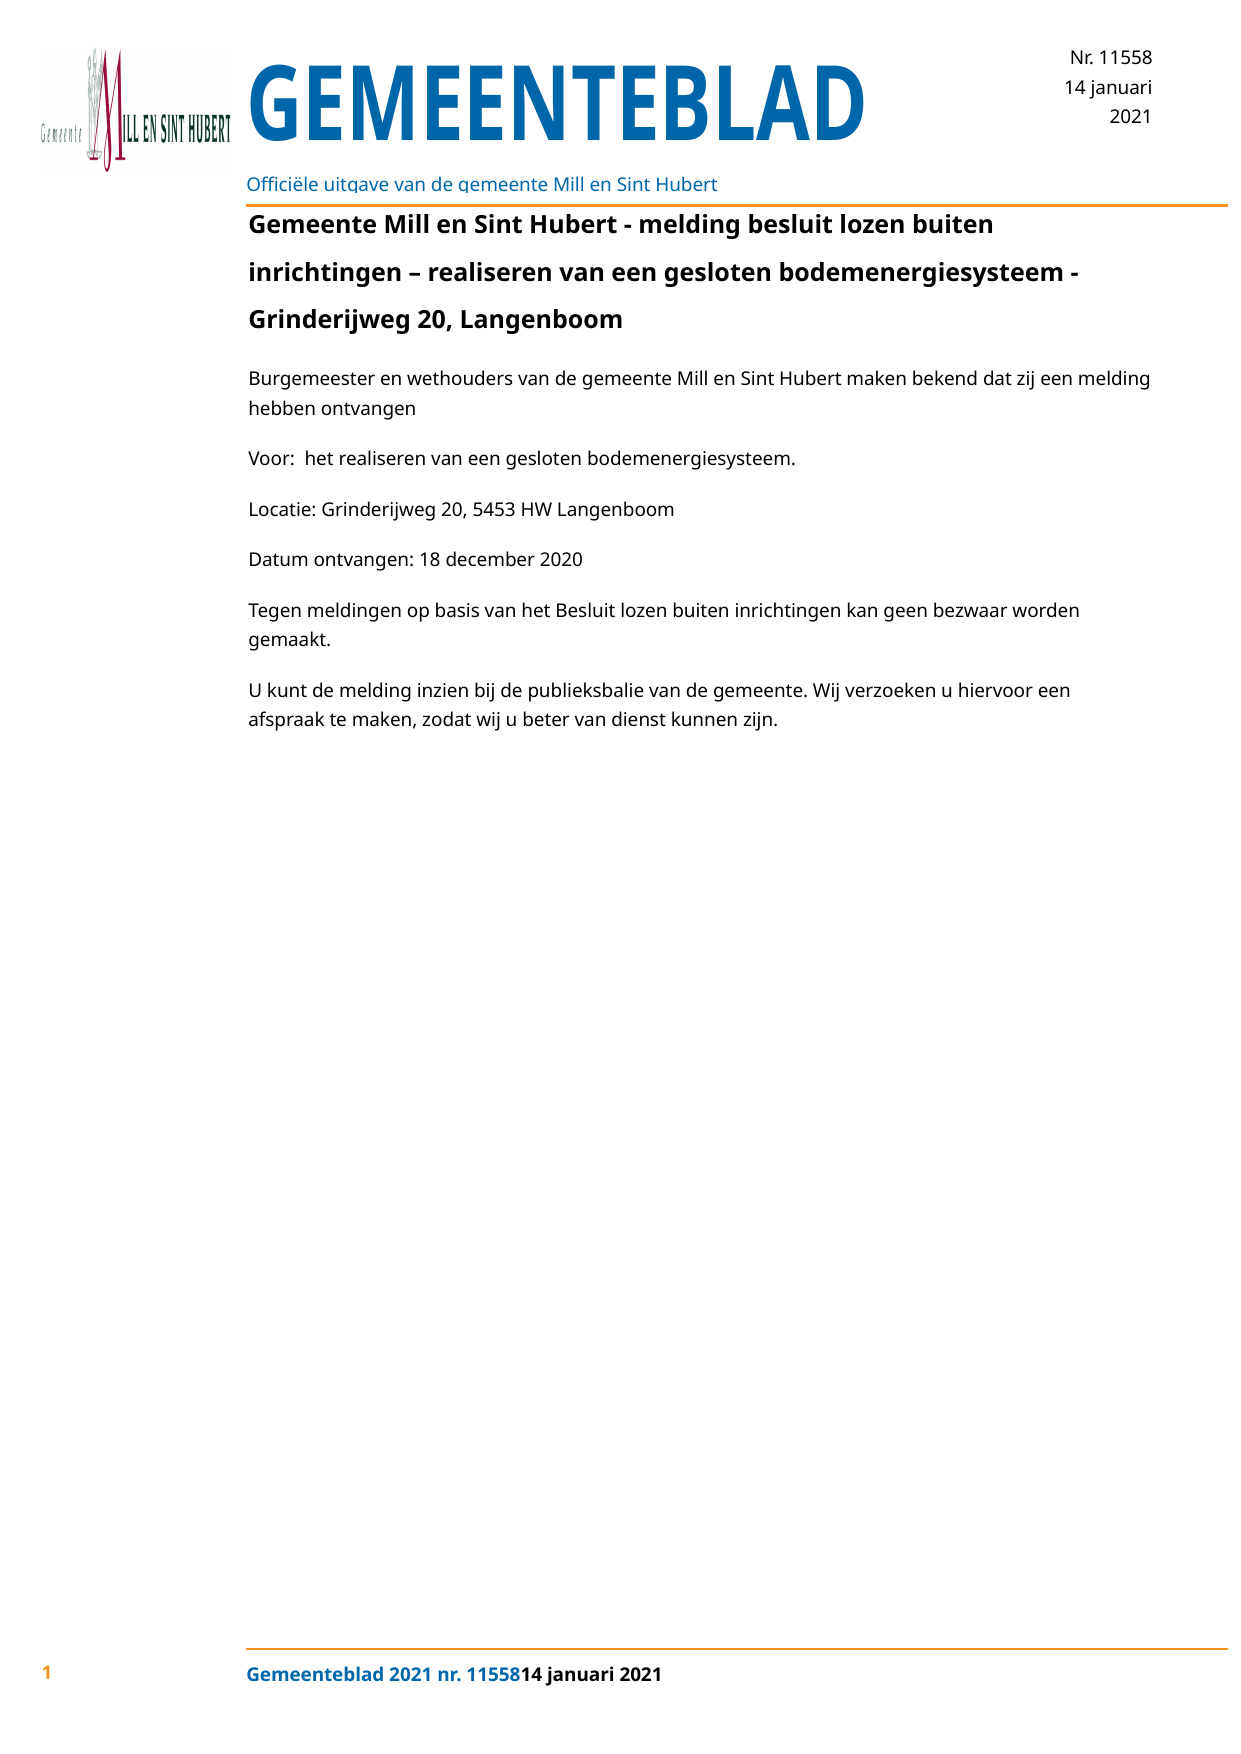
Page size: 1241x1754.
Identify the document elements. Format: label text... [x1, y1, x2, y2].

text Gemeente Mill en Sint Hubert - melding besluit lozen buiten inrichtingen – realiseren van een gesloten bodemenergiesysteem - Grinderijweg 20, Langenboom [248, 207, 1152, 336]
text Datum ontvangen: 18 december 2020 [248, 546, 1152, 572]
text Locatie: Grinderijweg 20, 5453 HW Langenboom [248, 496, 1152, 522]
picture [41, 47, 231, 172]
text Burgemeester en wethouders van de gemeente Mill en Sint Hubert maken bekend dat zij een melding hebben ontvangen [248, 366, 1152, 421]
text Tegen meldingen op basis van het Besluit lozen buiten inrichtingen kan geen bezwaar worden gemaakt. [248, 597, 1152, 652]
text U kunt de melding inzien bij de publieksbalie van de gemeente. Wij verzoeken u hiervoor een afspraak te maken, zodat wij u beter van dienst kunnen zijn. [248, 677, 1152, 732]
text Voor: het realiseren van een gesloten bodemenergiesysteem. [248, 446, 1152, 471]
